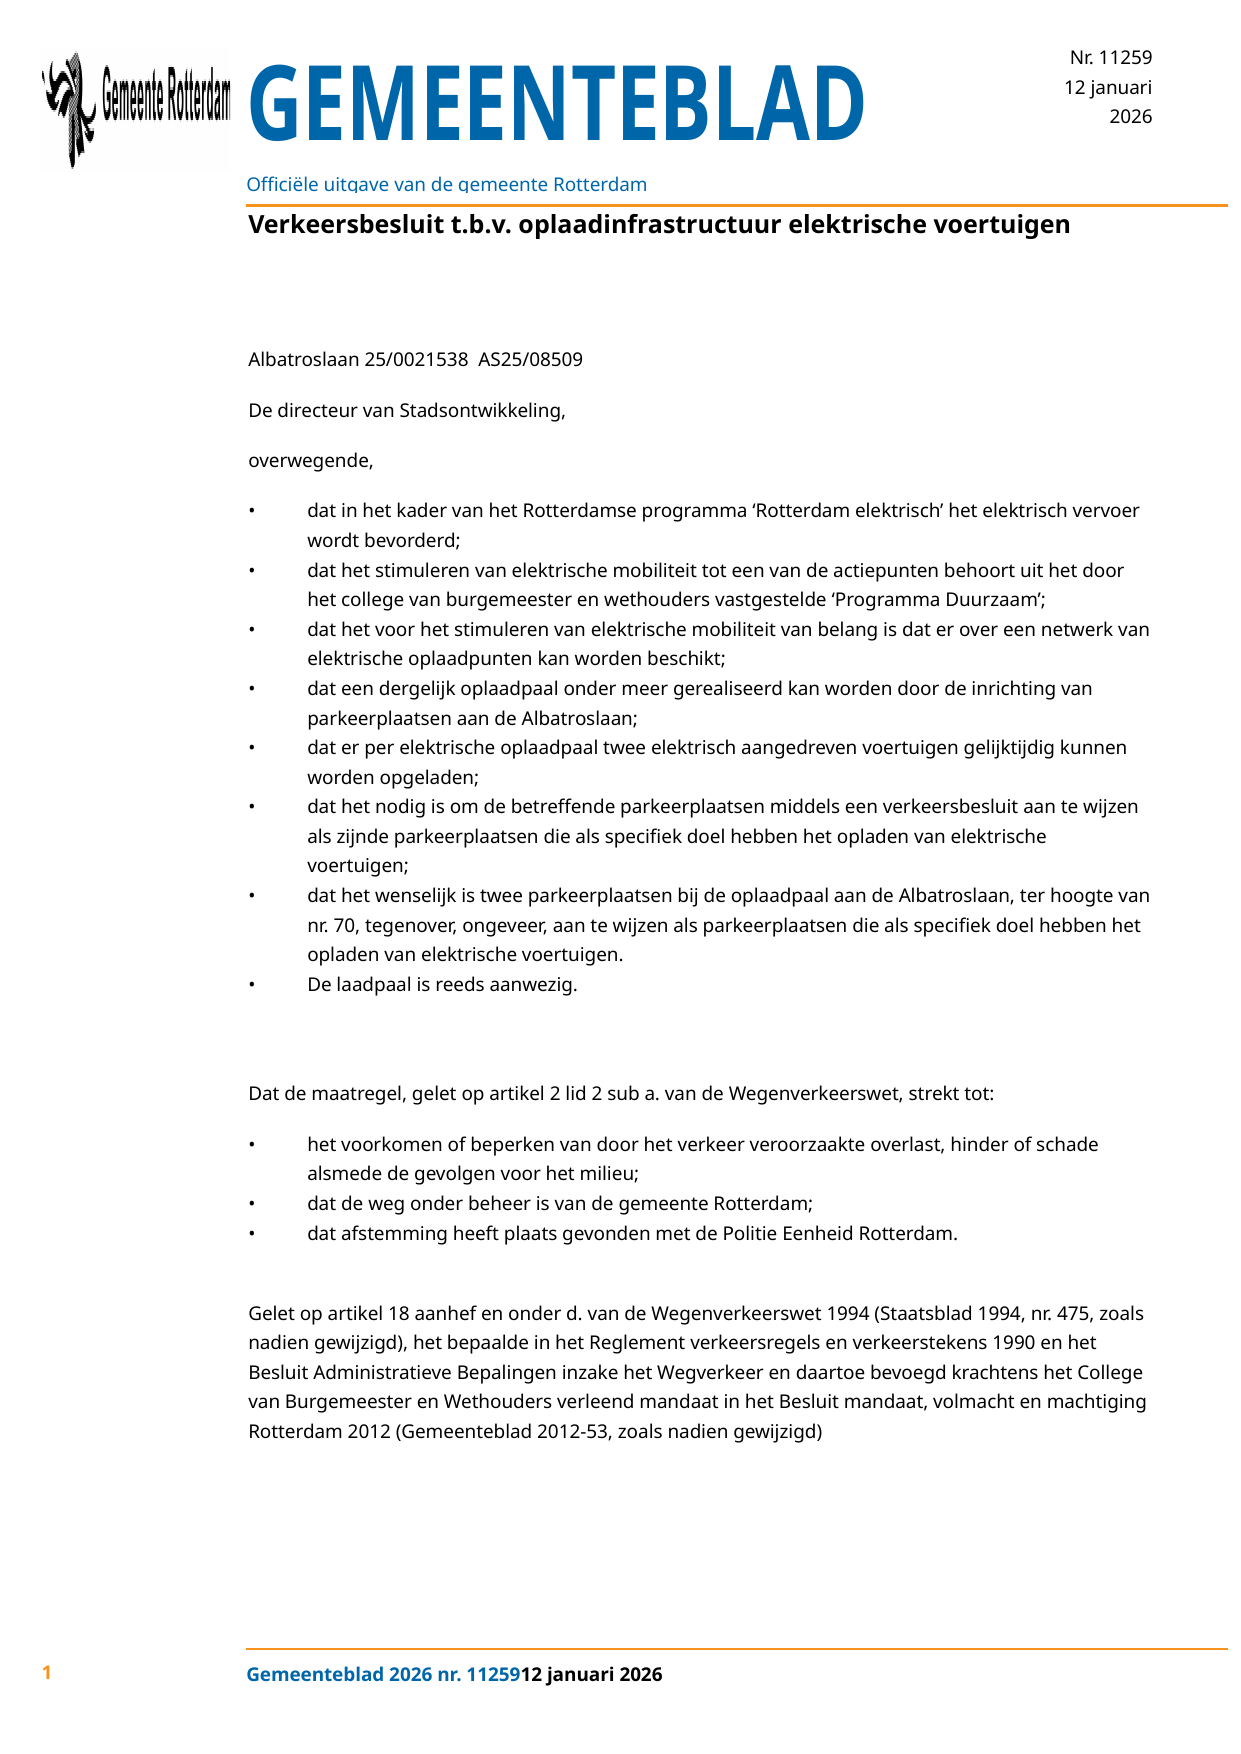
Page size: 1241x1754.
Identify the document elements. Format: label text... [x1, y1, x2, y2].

list dat het stimuleren van elektrische mobiliteit tot een van de actiepunten behoort uit het door het college van burgemeester en wethouders vastgestelde ‘Programma Duurzaam’; [248, 557, 1152, 612]
picture [41, 47, 231, 172]
text Gelet op artikel 18 aanhef en onder d. van de Wegenverkeerswet 1994 (Staatsblad 1994, nr. 475, zoals nadien gewijzigd), het bepaalde in het Reglement verkeersregels en verkeerstekens 1990 en het Besluit Administratieve Bepalingen inzake het Wegverkeer en daartoe bevoegd krachtens het College van Burgemeester en Wethouders verleend mandaat in het Besluit mandaat, volmacht en machtiging Rotterdam 2012 (Gemeenteblad 2012-53, zoals nadien gewijzigd) [248, 1300, 1152, 1444]
list De laadpaal is reeds aanwezig. [248, 971, 1152, 997]
list dat in het kader van het Rotterdamse programma ‘Rotterdam elektrisch’ het elektrisch vervoer wordt bevorderd; [248, 498, 1152, 553]
list dat het voor het stimuleren van elektrische mobiliteit van belang is dat er over een netwerk van elektrische oplaadpunten kan worden beschikt; [248, 616, 1152, 671]
list dat de weg onder beheer is van de gemeente Rotterdam; [248, 1190, 1152, 1216]
list dat afstemming heeft plaats gevonden met de Politie Eenheid Rotterdam. [248, 1220, 1152, 1246]
list het voorkomen of beperken van door het verkeer veroorzaakte overlast, hinder of schade alsmede de gevolgen voor het milieu; [248, 1131, 1152, 1186]
list dat het nodig is om de betreffende parkeerplaatsen middels een verkeersbesluit aan te wijzen als zijnde parkeerplaatsen die als specifiek doel hebben het opladen van elektrische voertuigen; [248, 793, 1152, 878]
text overwegende, [248, 447, 1152, 473]
text De directeur van Stadsontwikkeling, [248, 397, 1152, 423]
text Albatroslaan 25/0021538 AS25/08509 [248, 346, 1152, 372]
text Verkeersbesluit t.b.v. oplaadinfrastructuur elektrische voertuigen [248, 207, 1152, 241]
list dat het wenselijk is twee parkeerplaatsen bij de oplaadpaal aan de Albatroslaan, ter hoogte van nr. 70, tegenover, ongeveer, aan te wijzen als parkeerplaatsen die als specifiek doel hebben het opladen van elektrische voertuigen. [248, 882, 1152, 967]
list dat een dergelijk oplaadpaal onder meer gerealiseerd kan worden door de inrichting van parkeerplaatsen aan de Albatroslaan; [248, 675, 1152, 731]
text Dat de maatregel, gelet op artikel 2 lid 2 sub a. van de Wegenverkeerswet, strekt tot: [248, 1081, 1152, 1106]
list dat er per elektrische oplaadpaal twee elektrisch aangedreven voertuigen gelijktijdig kunnen worden opgeladen; [248, 734, 1152, 790]
